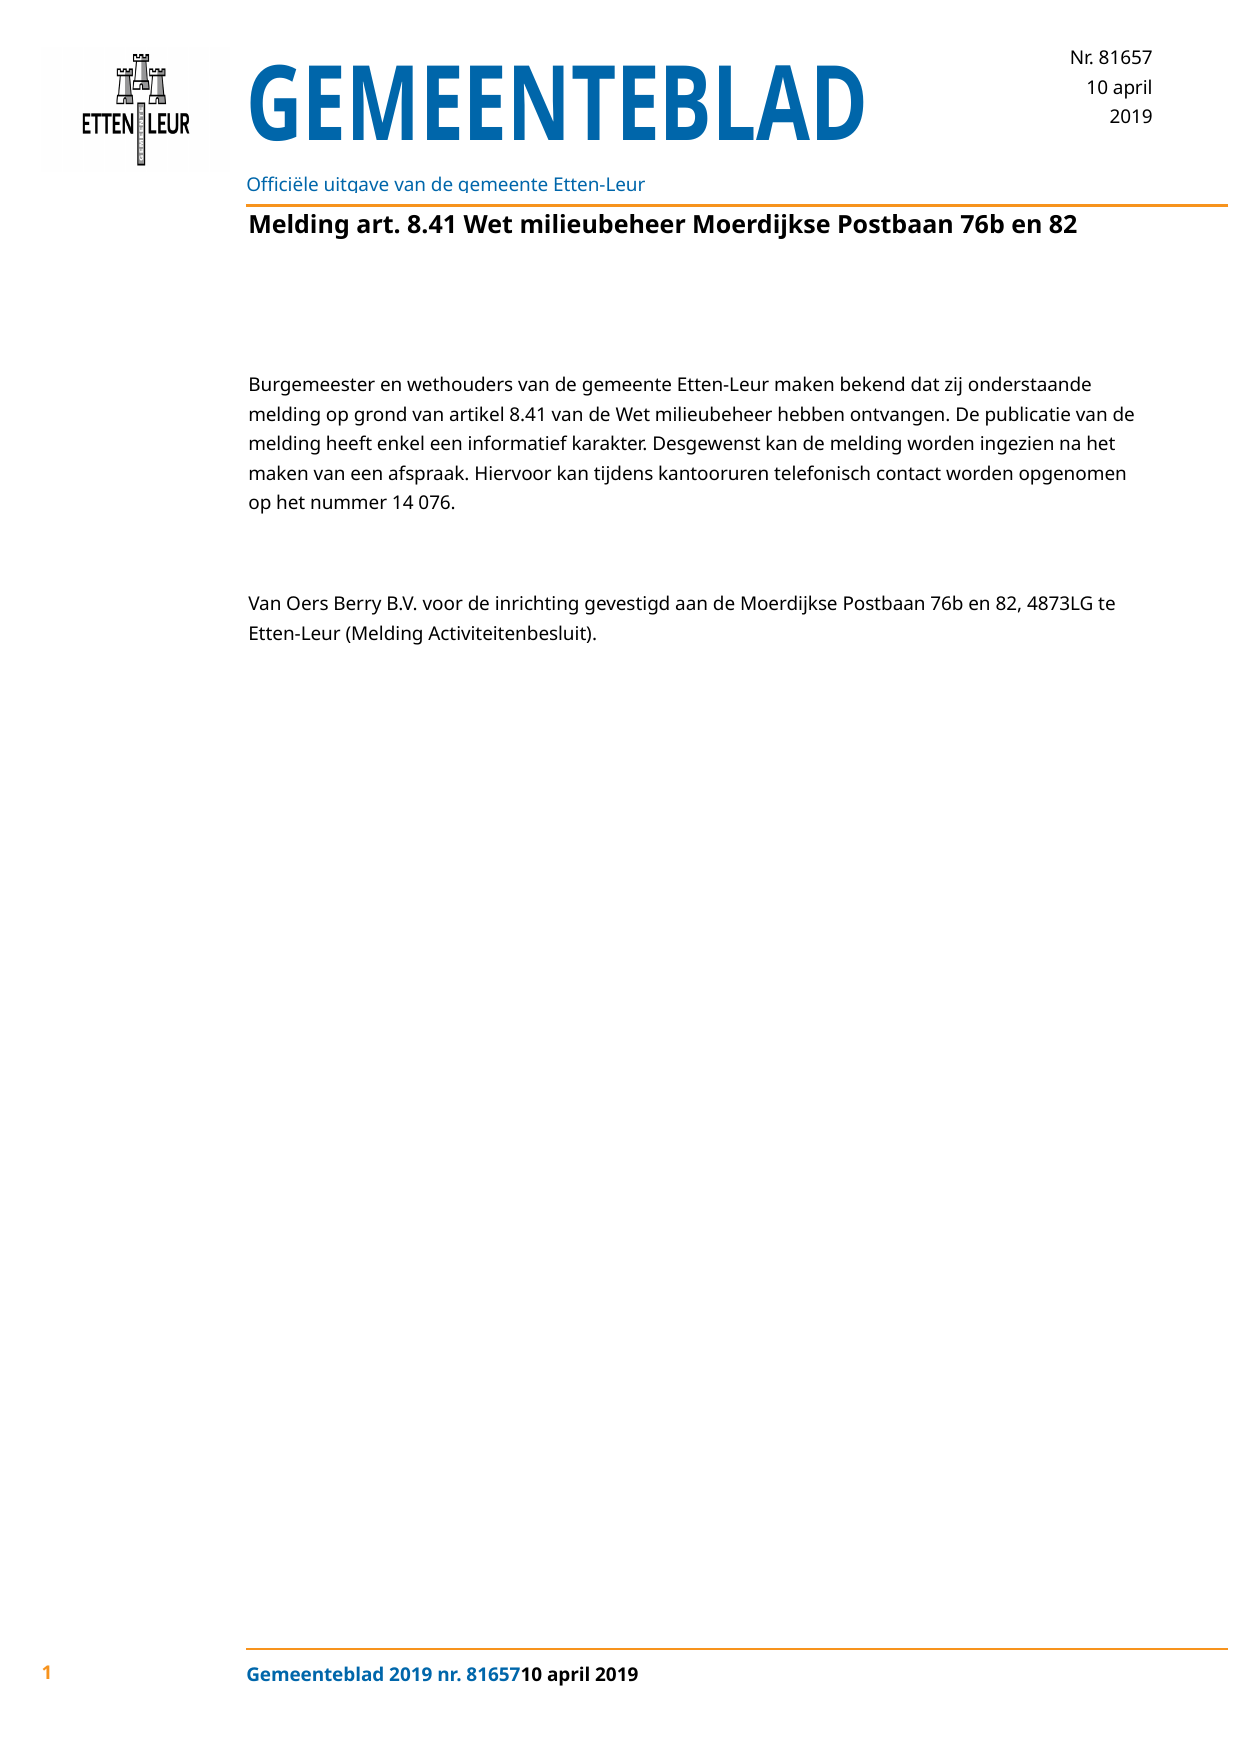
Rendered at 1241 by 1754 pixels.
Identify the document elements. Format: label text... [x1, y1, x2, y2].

text Van Oers Berry B.V. voor de inrichting gevestigd aan de Moerdijkse Postbaan 76b en 82, 4873LG te Etten-Leur (Melding Activiteitenbesluit). [248, 590, 1152, 646]
text Melding art. 8.41 Wet milieubeheer Moerdijkse Postbaan 76b en 82 [248, 207, 1152, 241]
picture [41, 47, 231, 172]
text Burgemeester en wethouders van de gemeente Etten-Leur maken bekend dat zij onderstaande melding op grond van artikel 8.41 van de Wet milieubeheer hebben ontvangen. De publicatie van de melding heeft enkel een informatief karakter. Desgewenst kan de melding worden ingezien na het maken van een afspraak. Hiervoor kan tijdens kantooruren telefonisch contact worden opgenomen op het nummer 14 076. [248, 371, 1152, 515]
